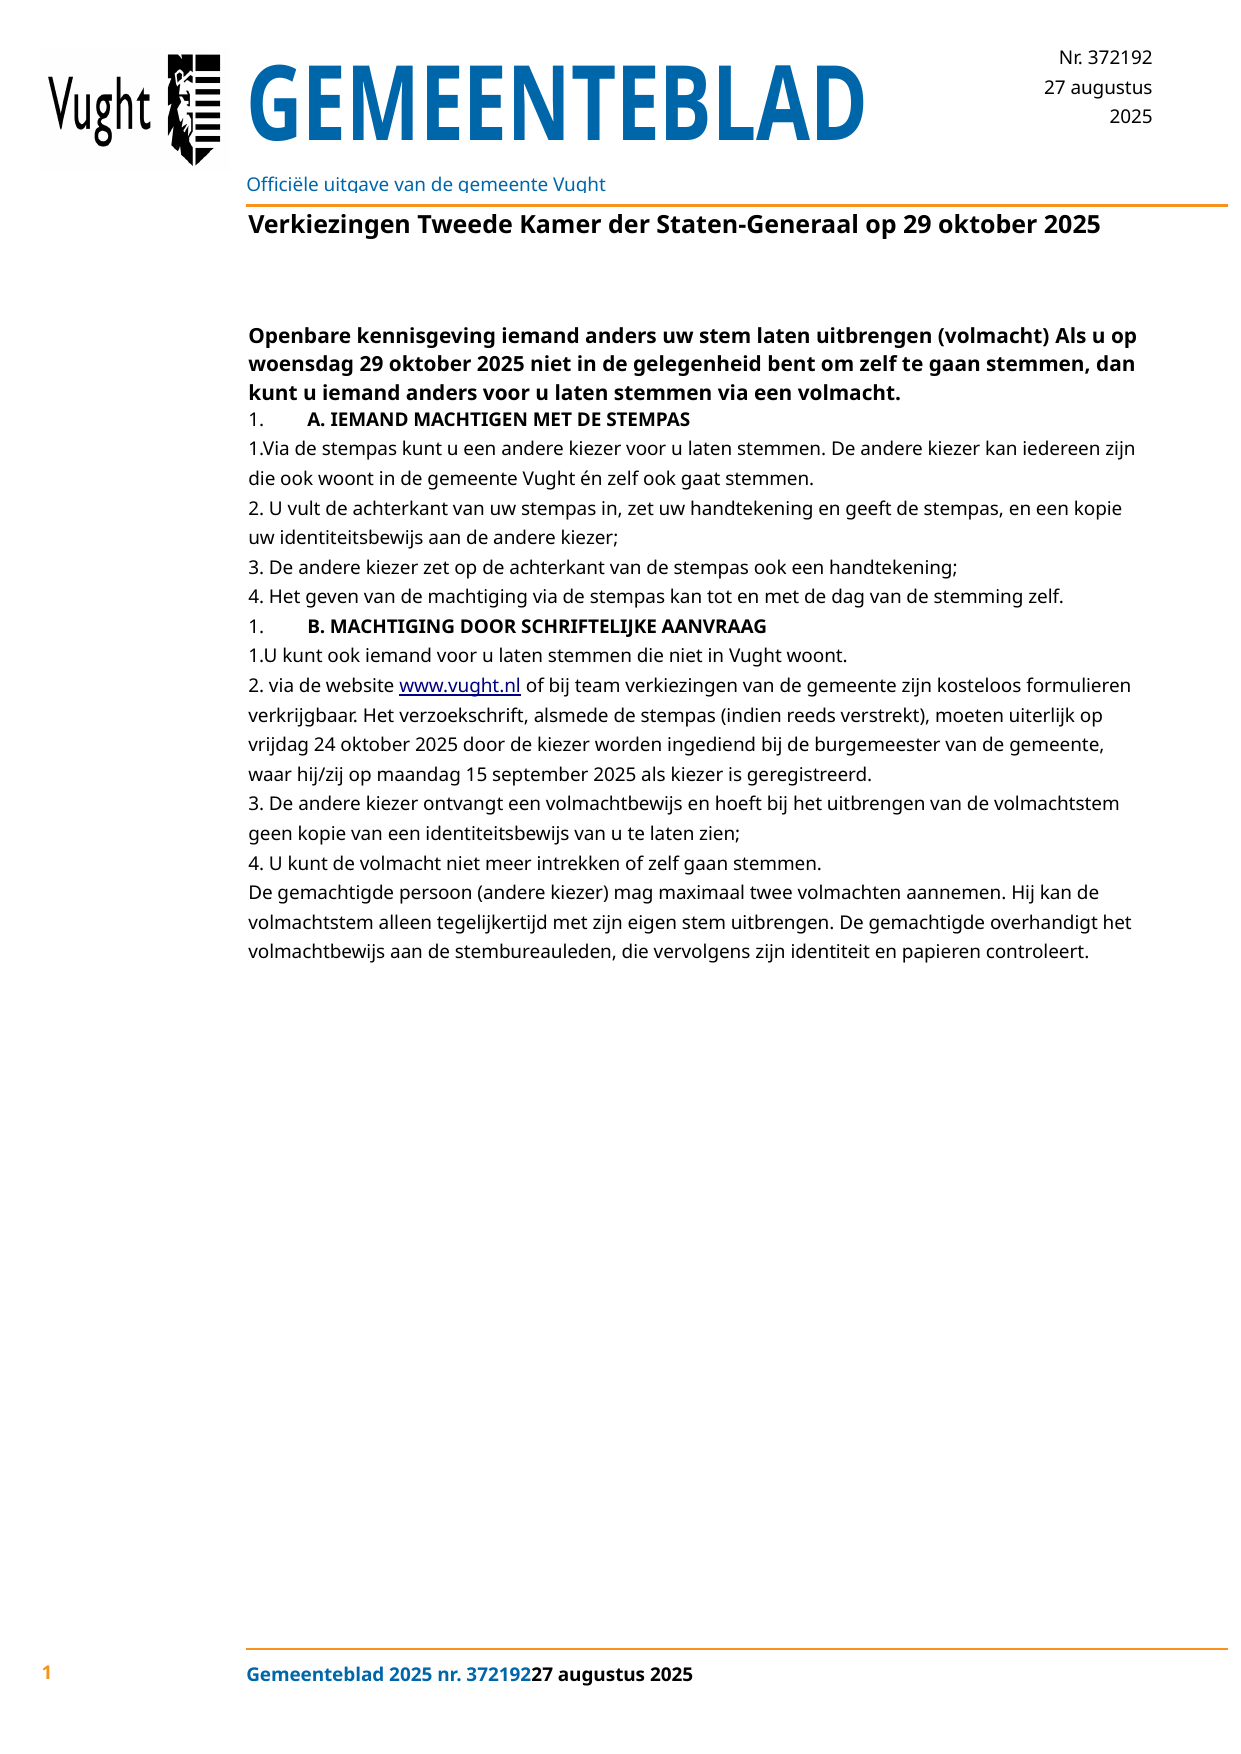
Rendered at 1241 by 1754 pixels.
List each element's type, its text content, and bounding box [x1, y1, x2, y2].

list B. MACHTIGING DOOR SCHRIFTELIJKE AANVRAAG [248, 613, 1152, 639]
text De gemachtigde persoon (andere kiezer) mag maximaal twee volmachten aannemen. Hij kan de volmachtstem alleen tegelijkertijd met zijn eigen stem uitbrengen. De gemachtigde overhandigt het volmachtbewijs aan de stembureauleden, die vervolgens zijn identiteit en papieren controleert. [248, 879, 1152, 964]
text 4. U kunt de volmacht niet meer intrekken of zelf gaan stemmen. [248, 850, 1152, 876]
text 4. Het geven van de machtiging via de stempas kan tot en met de dag van de stemming zelf. [248, 583, 1152, 609]
text 2. U vult de achterkant van uw stempas in, zet uw handtekening en geeft de stempas, en een kopie uw identiteitsbewijs aan de andere kiezer; [248, 495, 1152, 550]
text Verkiezingen Tweede Kamer der Staten-Generaal op 29 oktober 2025 [248, 207, 1152, 241]
text 1.Via de stempas kunt u een andere kiezer voor u laten stemmen. De andere kiezer kan iedereen zijn die ook woont in de gemeente Vught én zelf ook gaat stemmen. [248, 436, 1152, 491]
text 2. via de website www.vught.nl of bij team verkiezingen van de gemeente zijn kosteloos formulieren verkrijgbaar. Het verzoekschrift, alsmede de stempas (indien reeds verstrekt), moeten uiterlijk op vrijdag 24 oktober 2025 door de kiezer worden ingediend bij de burgemeester van de gemeente, waar hij/zij op maandag 15 september 2025 als kiezer is geregistreerd. [248, 672, 1152, 787]
list A. IEMAND MACHTIGEN MET DE STEMPAS [248, 406, 1152, 432]
text 3. De andere kiezer ontvangt een volmachtbewijs en hoeft bij het uitbrengen van de volmachtstem geen kopie van een identiteitsbewijs van u te laten zien; [248, 791, 1152, 846]
text 3. De andere kiezer zet op de achterkant van de stempas ook een handtekening; [248, 554, 1152, 580]
picture [41, 47, 231, 172]
text Openbare kennisgeving iemand anders uw stem laten uitbrengen (volmacht) Als u op woensdag 29 oktober 2025 niet in de gelegenheid bent om zelf te gaan stemmen, dan kunt u iemand anders voor u laten stemmen via een volmacht. [248, 321, 1152, 406]
text 1.U kunt ook iemand voor u laten stemmen die niet in Vught woont. [248, 643, 1152, 668]
